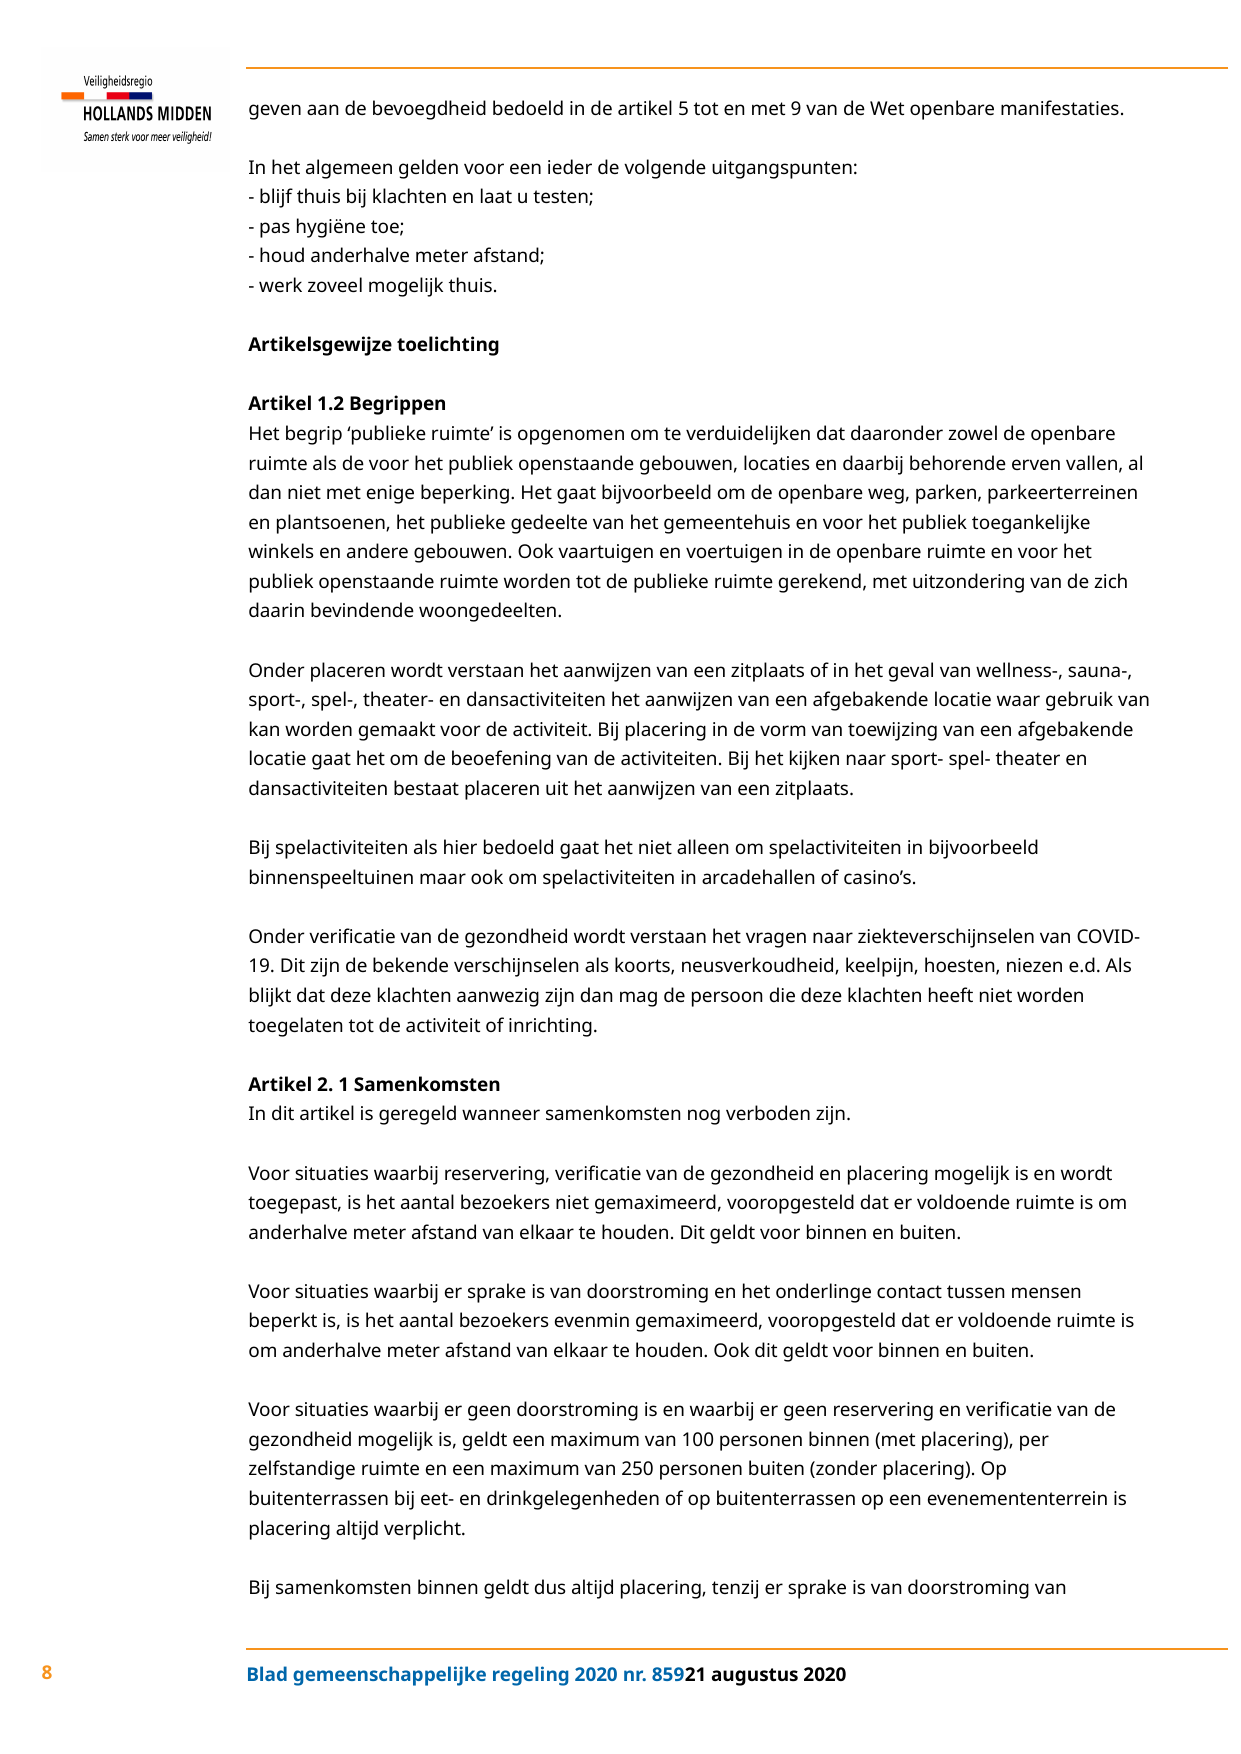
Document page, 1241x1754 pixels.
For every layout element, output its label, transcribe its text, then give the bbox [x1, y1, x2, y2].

text - houd anderhalve meter afstand; [248, 243, 1152, 268]
text Artikel 1.2 Begrippen [248, 391, 1152, 416]
text Onder verificatie van de gezondheid wordt verstaan het vragen naar ziekteverschijnselen van COVID-19. Dit zijn de bekende verschijnselen als koorts, neusverkoudheid, keelpijn, hoesten, niezen e.d. Als blijkt dat deze klachten aanwezig zijn dan mag de persoon die deze klachten heeft niet worden toegelaten tot de activiteit of inrichting. [248, 923, 1152, 1038]
text Artikelsgewijze toelichting [248, 331, 1152, 357]
text Bij samenkomsten binnen geldt dus altijd placering, tenzij er sprake is van doorstroming van [248, 1574, 1152, 1600]
text Voor situaties waarbij er sprake is van doorstroming en het onderlinge contact tussen mensen beperkt is, is het aantal bezoekers evenmin gemaximeerd, vooropgesteld dat er voldoende ruimte is om anderhalve meter afstand van elkaar te houden. Ook dit geldt voor binnen en buiten. [248, 1278, 1152, 1363]
picture [41, 47, 231, 172]
text Artikel 2. 1 Samenkomsten [248, 1071, 1152, 1097]
text In dit artikel is geregeld wanneer samenkomsten nog verboden zijn. [248, 1101, 1152, 1126]
text - blijf thuis bij klachten en laat u testen; [248, 183, 1152, 209]
text - pas hygiëne toe; [248, 213, 1152, 239]
text In het algemeen gelden voor een ieder de volgende uitgangspunten: [248, 154, 1152, 180]
text Voor situaties waarbij reservering, verificatie van de gezondheid en placering mogelijk is en wordt toegepast, is het aantal bezoekers niet gemaximeerd, vooropgesteld dat er voldoende ruimte is om anderhalve meter afstand van elkaar te houden. Dit geldt voor binnen en buiten. [248, 1160, 1152, 1245]
text Het begrip ‘publieke ruimte’ is opgenomen om te verduidelijken dat daaronder zowel de openbare ruimte als de voor het publiek openstaande gebouwen, locaties en daarbij behorende erven vallen, al dan niet met enige beperking. Het gaat bijvoorbeeld om de openbare weg, parken, parkeerterreinen en plantsoenen, het publieke gedeelte van het gemeentehuis en voor het publiek toegankelijke winkels en andere gebouwen. Ook vaartuigen en voertuigen in de openbare ruimte en voor het publiek openstaande ruimte worden tot de publieke ruimte gerekend, met uitzondering van de zich daarin bevindende woongedeelten. [248, 420, 1152, 623]
text Bij spelactiviteiten als hier bedoeld gaat het niet alleen om spelactiviteiten in bijvoorbeeld binnenspeeltuinen maar ook om spelactiviteiten in arcadehallen of casino’s. [248, 834, 1152, 890]
text Onder placeren wordt verstaan het aanwijzen van een zitplaats of in het geval van wellness-, sauna-, sport-, spel-, theater- en dansactiviteiten het aanwijzen van een afgebakende locatie waar gebruik van kan worden gemaakt voor de activiteit. Bij placering in de vorm van toewijzing van een afgebakende locatie gaat het om de beoefening van de activiteiten. Bij het kijken naar sport- spel- theater en dansactiviteiten bestaat placeren uit het aanwijzen van een zitplaats. [248, 657, 1152, 801]
text Voor situaties waarbij er geen doorstroming is en waarbij er geen reservering en verificatie van de gezondheid mogelijk is, geldt een maximum van 100 personen binnen (met placering), per zelfstandige ruimte en een maximum van 250 personen buiten (zonder placering). Op buitenterrassen bij eet- en drinkgelegenheden of op buitenterrassen op een evenemententerrein is placering altijd verplicht. [248, 1396, 1152, 1541]
text geven aan de bevoegdheid bedoeld in de artikel 5 tot en met 9 van de Wet openbare manifestaties. [248, 95, 1152, 121]
text - werk zoveel mogelijk thuis. [248, 272, 1152, 298]
